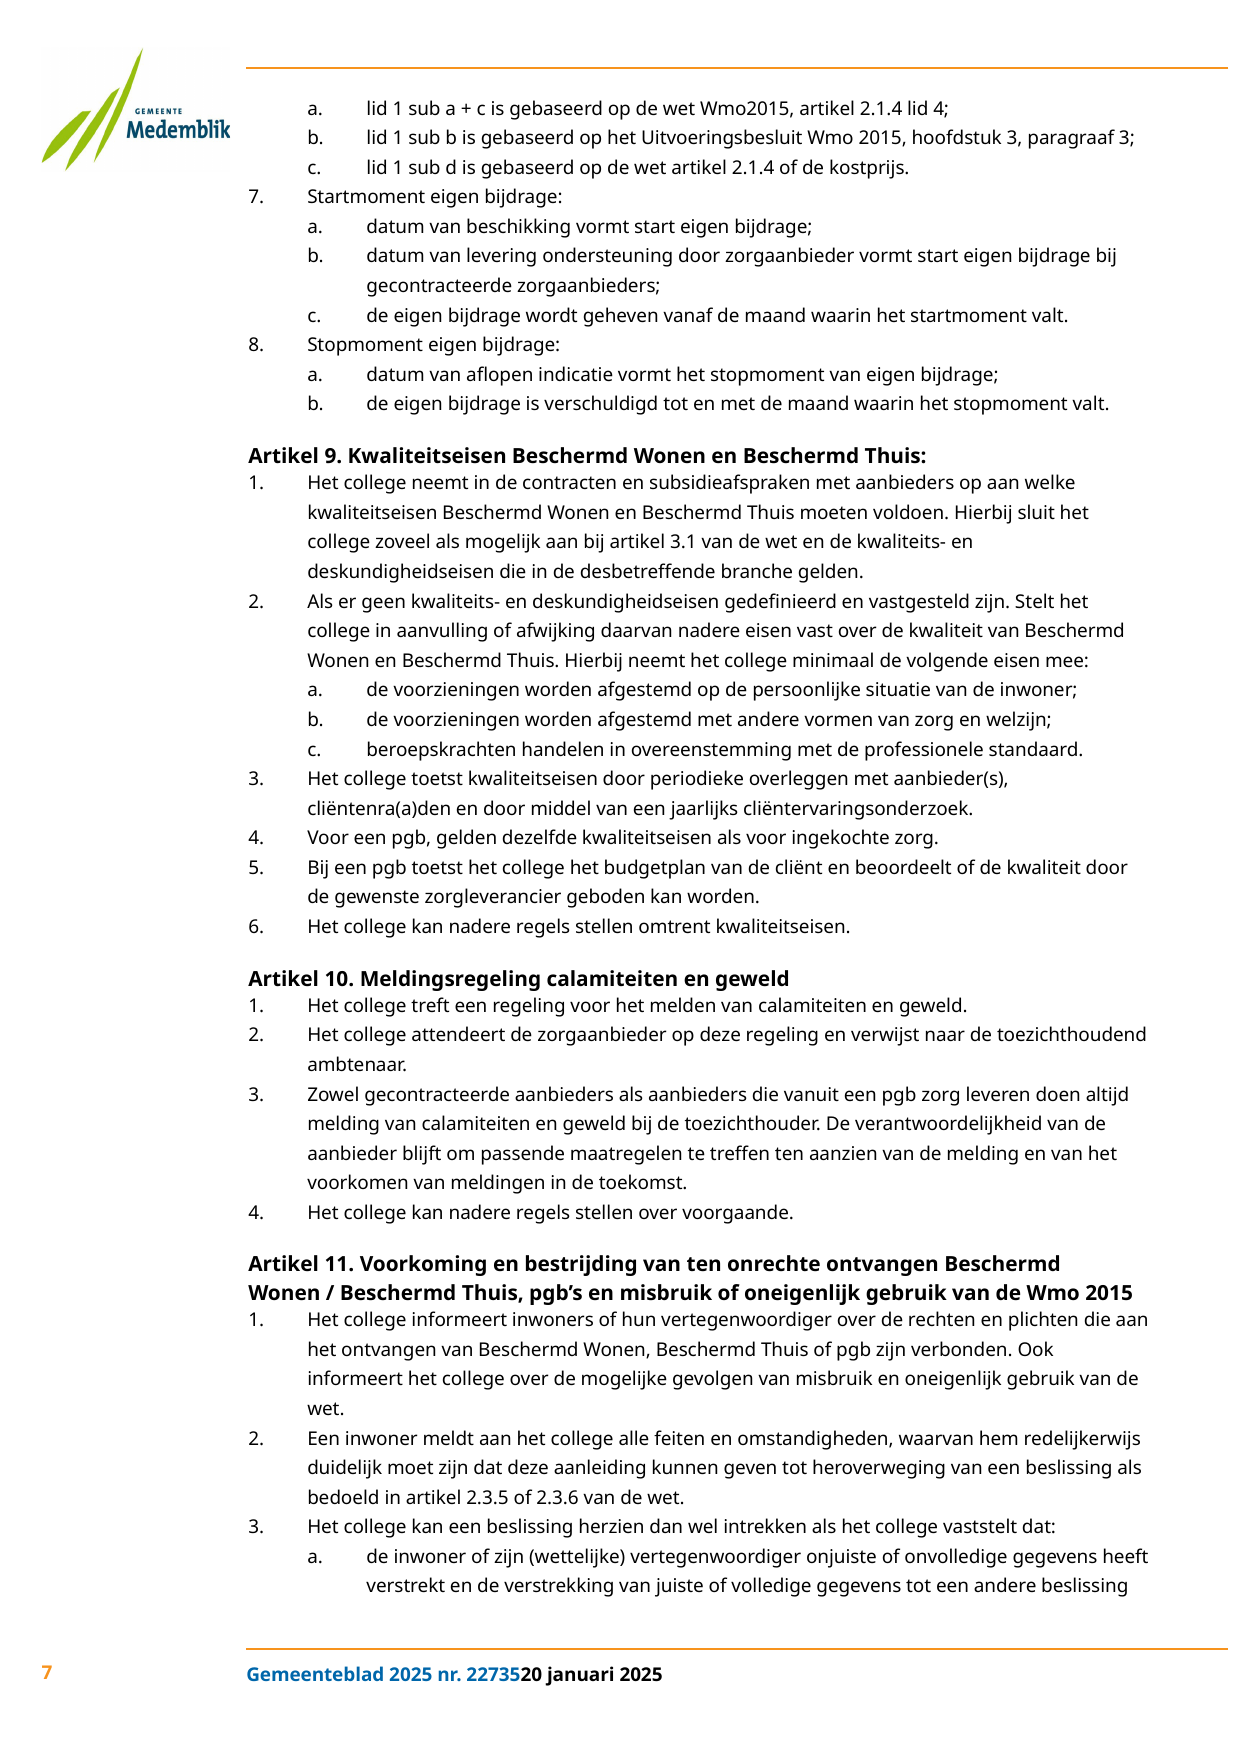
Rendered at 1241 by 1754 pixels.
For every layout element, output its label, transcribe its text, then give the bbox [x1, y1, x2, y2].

list Startmoment eigen bijdrage: [248, 183, 1152, 209]
list Een inwoner meldt aan het college alle feiten en omstandigheden, waarvan hem redelijkerwijs duidelijk moet zijn dat deze aanleiding kunnen geven tot heroverweging van een beslissing als bedoeld in artikel 2.3.5 of 2.3.6 van de wet. [248, 1425, 1152, 1510]
list Het college informeert inwoners of hun vertegenwoordiger over de rechten en plichten die aan het ontvangen van Beschermd Wonen, Beschermd Thuis of pgb zijn verbonden. Ook informeert het college over de mogelijke gevolgen van misbruik en oneigenlijk gebruik van de wet. [248, 1306, 1152, 1421]
list de voorzieningen worden afgestemd met andere vormen van zorg en welzijn; [307, 706, 1152, 732]
list Het college kan nadere regels stellen over voorgaande. [248, 1199, 1152, 1225]
text Artikel 11. Voorkoming en bestrijding van ten onrechte ontvangen Beschermd Wonen / Beschermd Thuis, pgb’s en misbruik of oneigenlijk gebruik van de Wmo 2015 [248, 1249, 1152, 1306]
list lid 1 sub a + c is gebaseerd op de wet Wmo2015, artikel 2.1.4 lid 4; [307, 95, 1152, 121]
list de eigen bijdrage wordt geheven vanaf de maand waarin het startmoment valt. [307, 302, 1152, 328]
list Bij een pgb toetst het college het budgetplan van de cliënt en beoordeelt of de kwaliteit door de gewenste zorgleverancier geboden kan worden. [248, 854, 1152, 909]
list Voor een pgb, gelden dezelfde kwaliteitseisen als voor ingekochte zorg. [248, 824, 1152, 850]
list de eigen bijdrage is verschuldigd tot en met de maand waarin het stopmoment valt. [307, 391, 1152, 416]
list Het college toetst kwaliteitseisen door periodieke overleggen met aanbieder(s), cliëntenra(a)den en door middel van een jaarlijks cliëntervaringsonderzoek. [248, 765, 1152, 821]
list Stopmoment eigen bijdrage: [248, 331, 1152, 357]
list Het college kan nadere regels stellen omtrent kwaliteitseisen. [248, 913, 1152, 939]
list Als er geen kwaliteits- en deskundigheidseisen gedefinieerd en vastgesteld zijn. Stelt het college in aanvulling of afwijking daarvan nadere eisen vast over de kwaliteit van Beschermd Wonen en Beschermd Thuis. Hierbij neemt het college minimaal de volgende eisen mee: [248, 588, 1152, 673]
list beroepskrachten handelen in overeenstemming met de professionele standaard. [307, 736, 1152, 761]
list Het college attendeert de zorgaanbieder op deze regeling en verwijst naar de toezichthoudend ambtenaar. [248, 1022, 1152, 1077]
list lid 1 sub d is gebaseerd op de wet artikel 2.1.4 of de kostprijs. [307, 154, 1152, 180]
list Het college treft een regeling voor het melden van calamiteiten en geweld. [248, 992, 1152, 1018]
picture [41, 47, 231, 172]
list de voorzieningen worden afgestemd op de persoonlijke situatie van de inwoner; [307, 677, 1152, 702]
list Het college neemt in de contracten en subsidieafspraken met aanbieders op aan welke kwaliteitseisen Beschermd Wonen en Beschermd Thuis moeten voldoen. Hierbij sluit het college zoveel als mogelijk aan bij artikel 3.1 van de wet en de kwaliteits- en deskundigheidseisen die in de desbetreffende branche gelden. [248, 469, 1152, 584]
list datum van beschikking vormt start eigen bijdrage; [307, 213, 1152, 239]
list Het college kan een beslissing herzien dan wel intrekken als het college vaststelt dat: [248, 1513, 1152, 1539]
list de inwoner of zijn (wettelijke) vertegenwoordiger onjuiste of onvolledige gegevens heeft verstrekt en de verstrekking van juiste of volledige gegevens tot een andere beslissing [307, 1543, 1152, 1598]
text Artikel 9. Kwaliteitseisen Beschermd Wonen en Beschermd Thuis: [248, 441, 1152, 469]
text Artikel 10. Meldingsregeling calamiteiten en geweld [248, 964, 1152, 992]
list datum van levering ondersteuning door zorgaanbieder vormt start eigen bijdrage bij gecontracteerde zorgaanbieders; [307, 243, 1152, 298]
list datum van aflopen indicatie vormt het stopmoment van eigen bijdrage; [307, 361, 1152, 387]
list Zowel gecontracteerde aanbieders als aanbieders die vanuit een pgb zorg leveren doen altijd melding van calamiteiten en geweld bij de toezichthouder. De verantwoordelijkheid van de aanbieder blijft om passende maatregelen te treffen ten aanzien van de melding en van het voorkomen van meldingen in de toekomst. [248, 1081, 1152, 1195]
list lid 1 sub b is gebaseerd op het Uitvoeringsbesluit Wmo 2015, hoofdstuk 3, paragraaf 3; [307, 124, 1152, 150]
